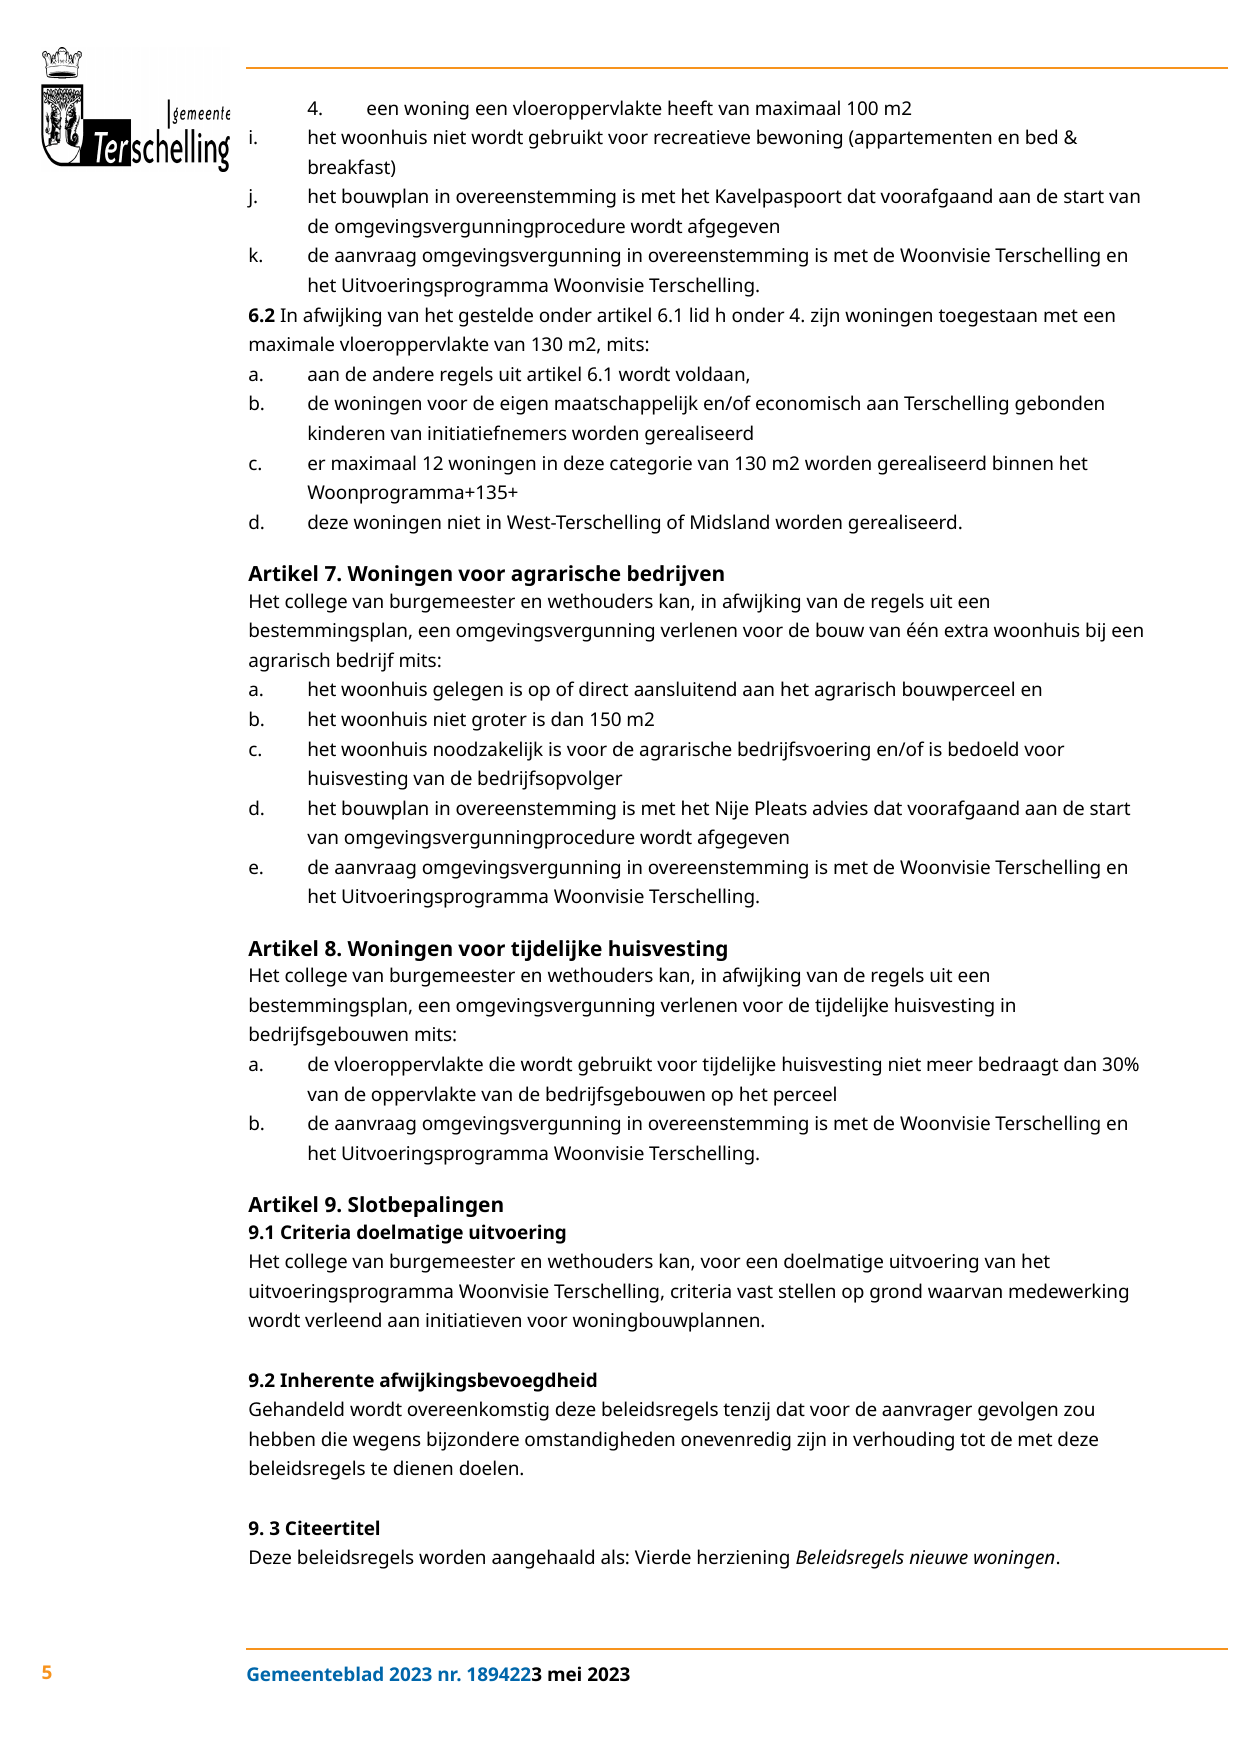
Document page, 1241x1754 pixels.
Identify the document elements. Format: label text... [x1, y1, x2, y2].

text 9.1 Criteria doelmatige uitvoering [248, 1219, 1152, 1244]
list een woning een vloeroppervlakte heeft van maximaal 100 m2 [307, 95, 1152, 121]
list aan de andere regels uit artikel 6.1 wordt voldaan, [248, 361, 1152, 387]
list de aanvraag omgevingsvergunning in overeenstemming is met de Woonvisie Terschelling en het Uitvoeringsprogramma Woonvisie Terschelling. [248, 243, 1152, 298]
text 9.2 Inherente afwijkingsbevoegdheid [248, 1367, 1152, 1392]
list het bouwplan in overeenstemming is met het Nije Pleats advies dat voorafgaand aan de start van omgevingsvergunningprocedure wordt afgegeven [248, 795, 1152, 850]
text Artikel 7. Woningen voor agrarische bedrijven [248, 559, 1152, 588]
list het woonhuis niet groter is dan 150 m2 [248, 706, 1152, 732]
list het woonhuis niet wordt gebruikt voor recreatieve bewoning (appartementen en bed & breakfast) [248, 124, 1152, 180]
list het woonhuis gelegen is op of direct aansluitend aan het agrarisch bouwperceel en [248, 677, 1152, 702]
text Het college van burgemeester en wethouders kan, in afwijking van de regels uit een bestemmingsplan, een omgevingsvergunning verlenen voor de bouw van één extra woonhuis bij een agrarisch bedrijf mits: [248, 588, 1152, 673]
list er maximaal 12 woningen in deze categorie van 130 m2 worden gerealiseerd binnen het Woonprogramma+135+ [248, 450, 1152, 505]
list de woningen voor de eigen maatschappelijk en/of economisch aan Terschelling gebonden kinderen van initiatiefnemers worden gerealiseerd [248, 391, 1152, 446]
picture [41, 47, 231, 172]
list de aanvraag omgevingsvergunning in overeenstemming is met de Woonvisie Terschelling en het Uitvoeringsprogramma Woonvisie Terschelling. [248, 854, 1152, 909]
text 9. 3 Citeertitel [248, 1515, 1152, 1540]
text Deze beleidsregels worden aangehaald als: Vierde herziening Beleidsregels nieuwe woningen. [248, 1544, 1152, 1570]
list deze woningen niet in West-Terschelling of Midsland worden gerealiseerd. [248, 509, 1152, 535]
text Het college van burgemeester en wethouders kan, voor een doelmatige uitvoering van het uitvoeringsprogramma Woonvisie Terschelling, criteria vast stellen op grond waarvan medewerking wordt verleend aan initiatieven voor woningbouwplannen. [248, 1248, 1152, 1333]
text Gehandeld wordt overeenkomstig deze beleidsregels tenzij dat voor de aanvrager gevolgen zou hebben die wegens bijzondere omstandigheden onevenredig zijn in verhouding tot de met deze beleidsregels te dienen doelen. [248, 1396, 1152, 1481]
list het bouwplan in overeenstemming is met het Kavelpaspoort dat voorafgaand aan de start van de omgevingsvergunningprocedure wordt afgegeven [248, 183, 1152, 239]
text Artikel 8. Woningen voor tijdelijke huisvesting [248, 934, 1152, 962]
list het woonhuis noodzakelijk is voor de agrarische bedrijfsvoering en/of is bedoeld voor huisvesting van de bedrijfsopvolger [248, 736, 1152, 791]
list de aanvraag omgevingsvergunning in overeenstemming is met de Woonvisie Terschelling en het Uitvoeringsprogramma Woonvisie Terschelling. [248, 1110, 1152, 1166]
text 6.2 In afwijking van het gestelde onder artikel 6.1 lid h onder 4. zijn woningen toegestaan met een maximale vloeroppervlakte van 130 m2, mits: [248, 302, 1152, 357]
text Artikel 9. Slotbepalingen [248, 1190, 1152, 1219]
list de vloeroppervlakte die wordt gebruikt voor tijdelijke huisvesting niet meer bedraagt dan 30% van de oppervlakte van de bedrijfsgebouwen op het perceel [248, 1051, 1152, 1107]
text Het college van burgemeester en wethouders kan, in afwijking van de regels uit een bestemmingsplan, een omgevingsvergunning verlenen voor de tijdelijke huisvesting in bedrijfsgebouwen mits: [248, 962, 1152, 1047]
